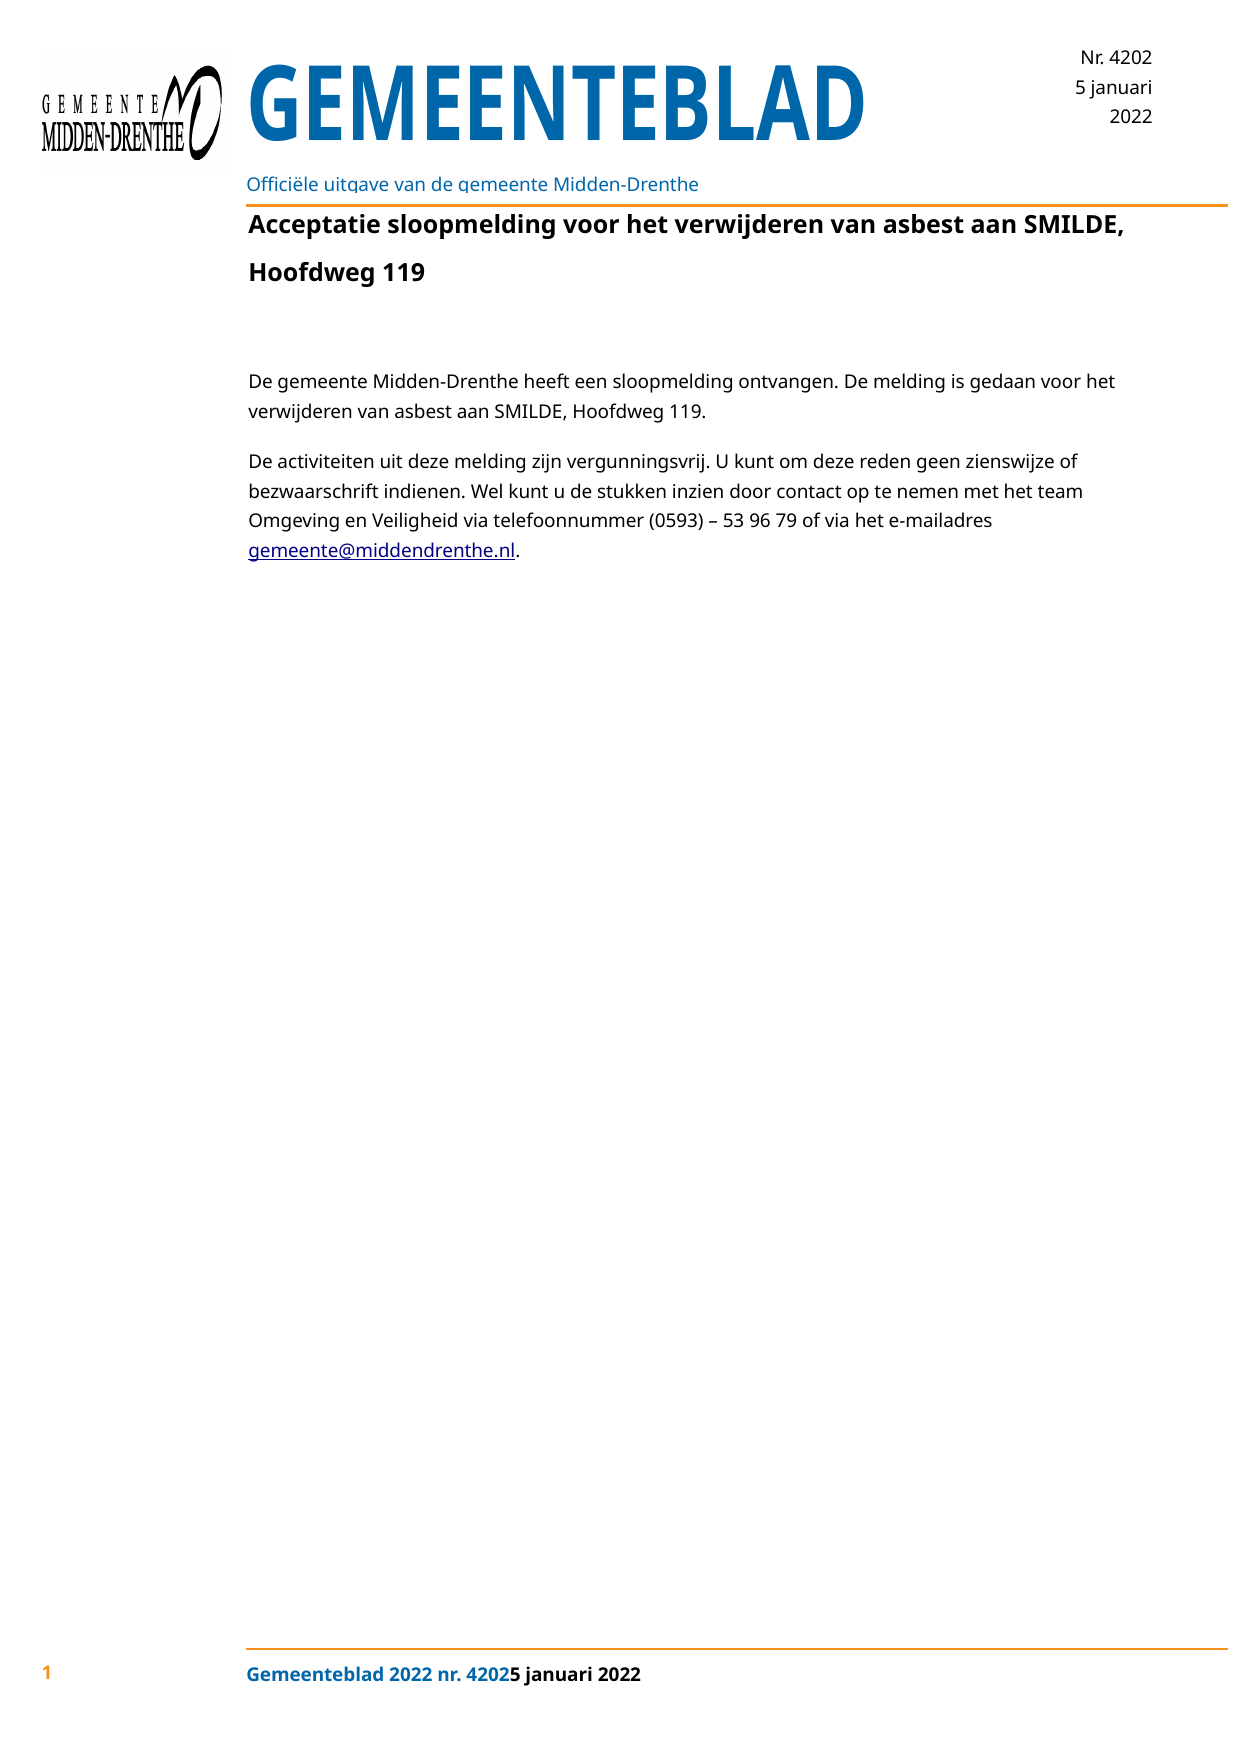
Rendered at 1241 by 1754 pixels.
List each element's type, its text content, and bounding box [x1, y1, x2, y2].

picture [41, 47, 231, 172]
text Acceptatie sloopmelding voor het verwijderen van asbest aan SMILDE, Hoofdweg 119 [248, 207, 1152, 288]
text De gemeente Midden-Drenthe heeft een sloopmelding ontvangen. De melding is gedaan voor het verwijderen van asbest aan SMILDE, Hoofdweg 119. [248, 368, 1152, 424]
text De activiteiten uit deze melding zijn vergunningsvrij. U kunt om deze reden geen zienswijze of bezwaarschrift indienen. Wel kunt u de stukken inzien door contact op te nemen met het team Omgeving en Veiligheid via telefoonnummer (0593) – 53 96 79 of via het e-mailadres gemeente@middendrenthe.nl. [248, 448, 1152, 563]
